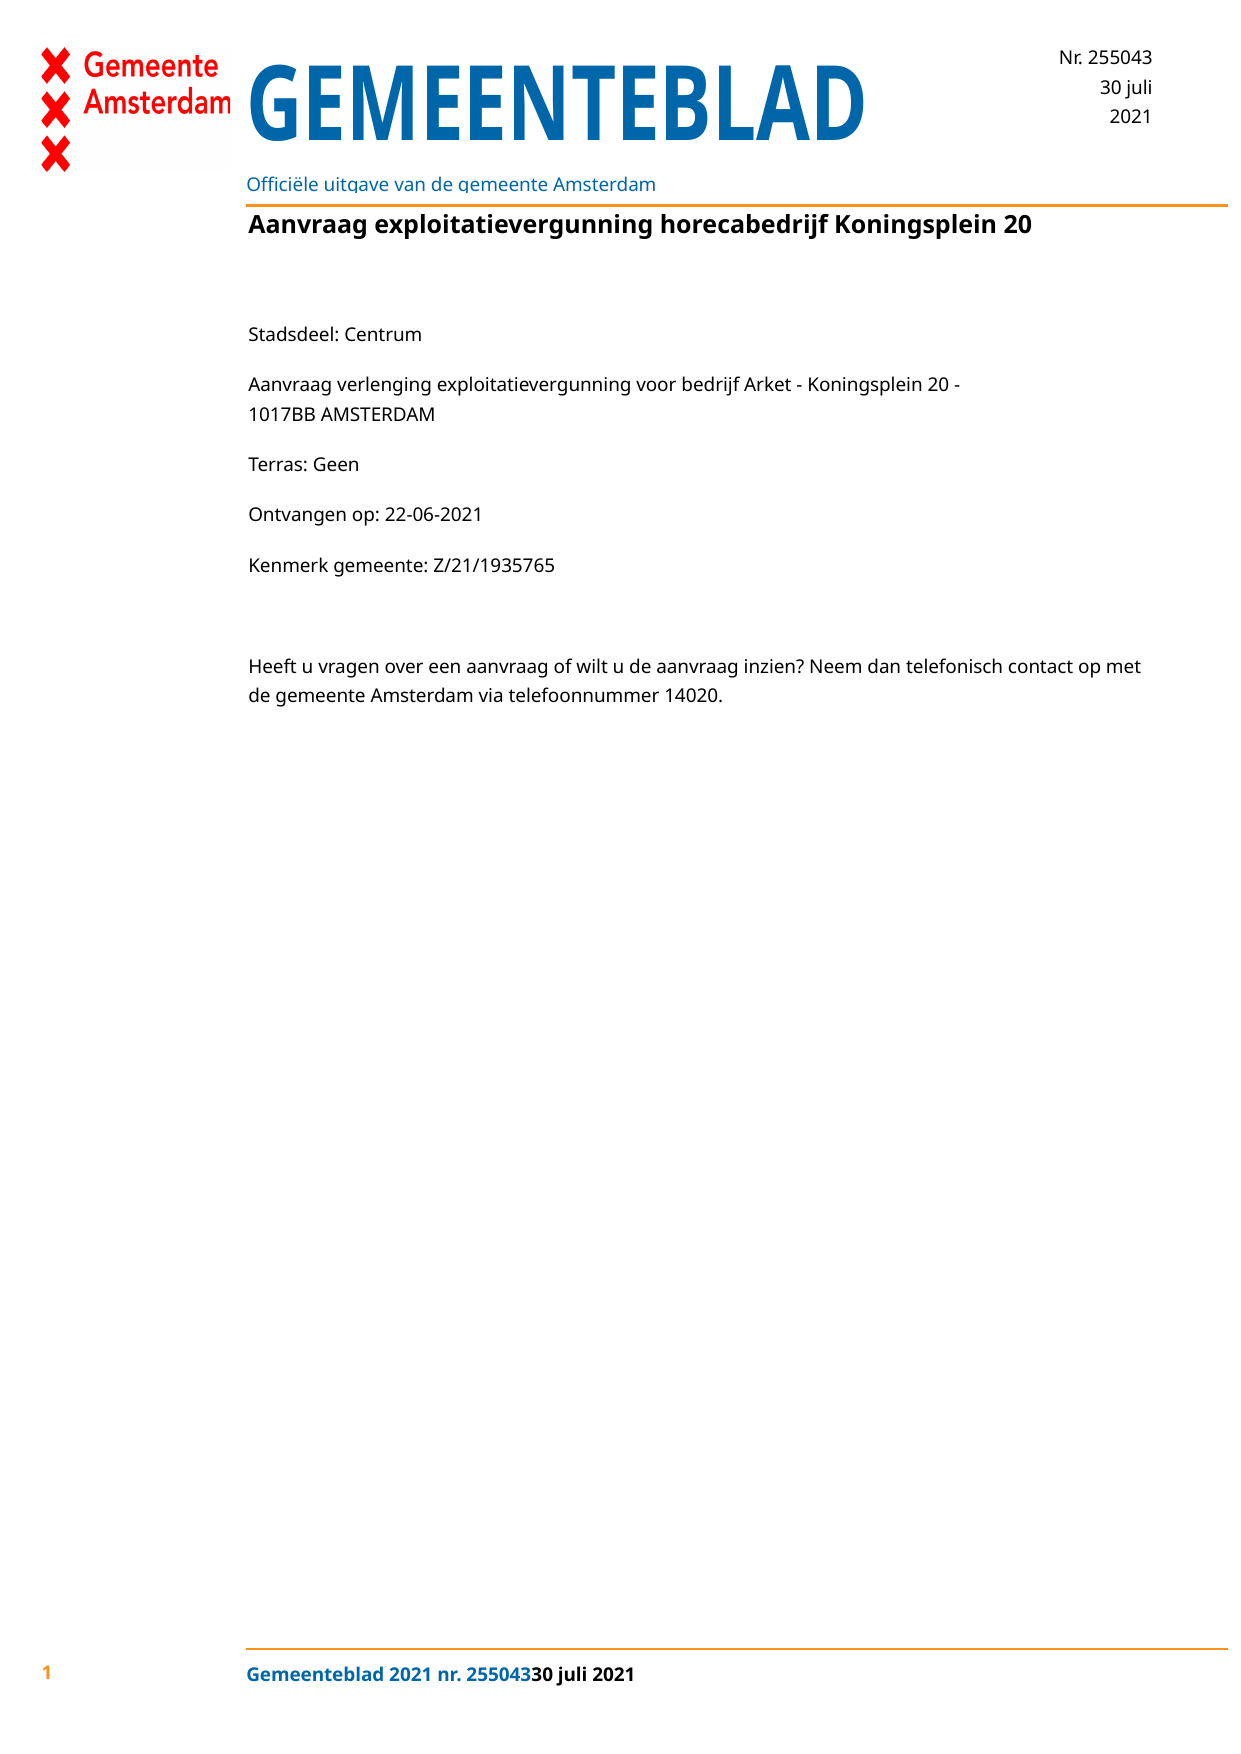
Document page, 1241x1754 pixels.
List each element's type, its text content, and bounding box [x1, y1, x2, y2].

text Heeft u vragen over een aanvraag of wilt u de aanvraag inzien? Neem dan telefonisch contact op met de gemeente Amsterdam via telefoonnummer 14020. [248, 653, 1152, 708]
text Aanvraag verlenging exploitatievergunning voor bedrijf Arket - Koningsplein 20 - 1017BB AMSTERDAM [248, 371, 1152, 426]
text Ontvangen op: 22-06-2021 [248, 502, 1152, 527]
picture [41, 47, 231, 172]
text Terras: Geen [248, 451, 1152, 477]
text Kenmerk gemeente: Z/21/1935765 [248, 552, 1152, 578]
text Aanvraag exploitatievergunning horecabedrijf Koningsplein 20 [248, 207, 1152, 241]
text Stadsdeel: Centrum [248, 321, 1152, 346]
